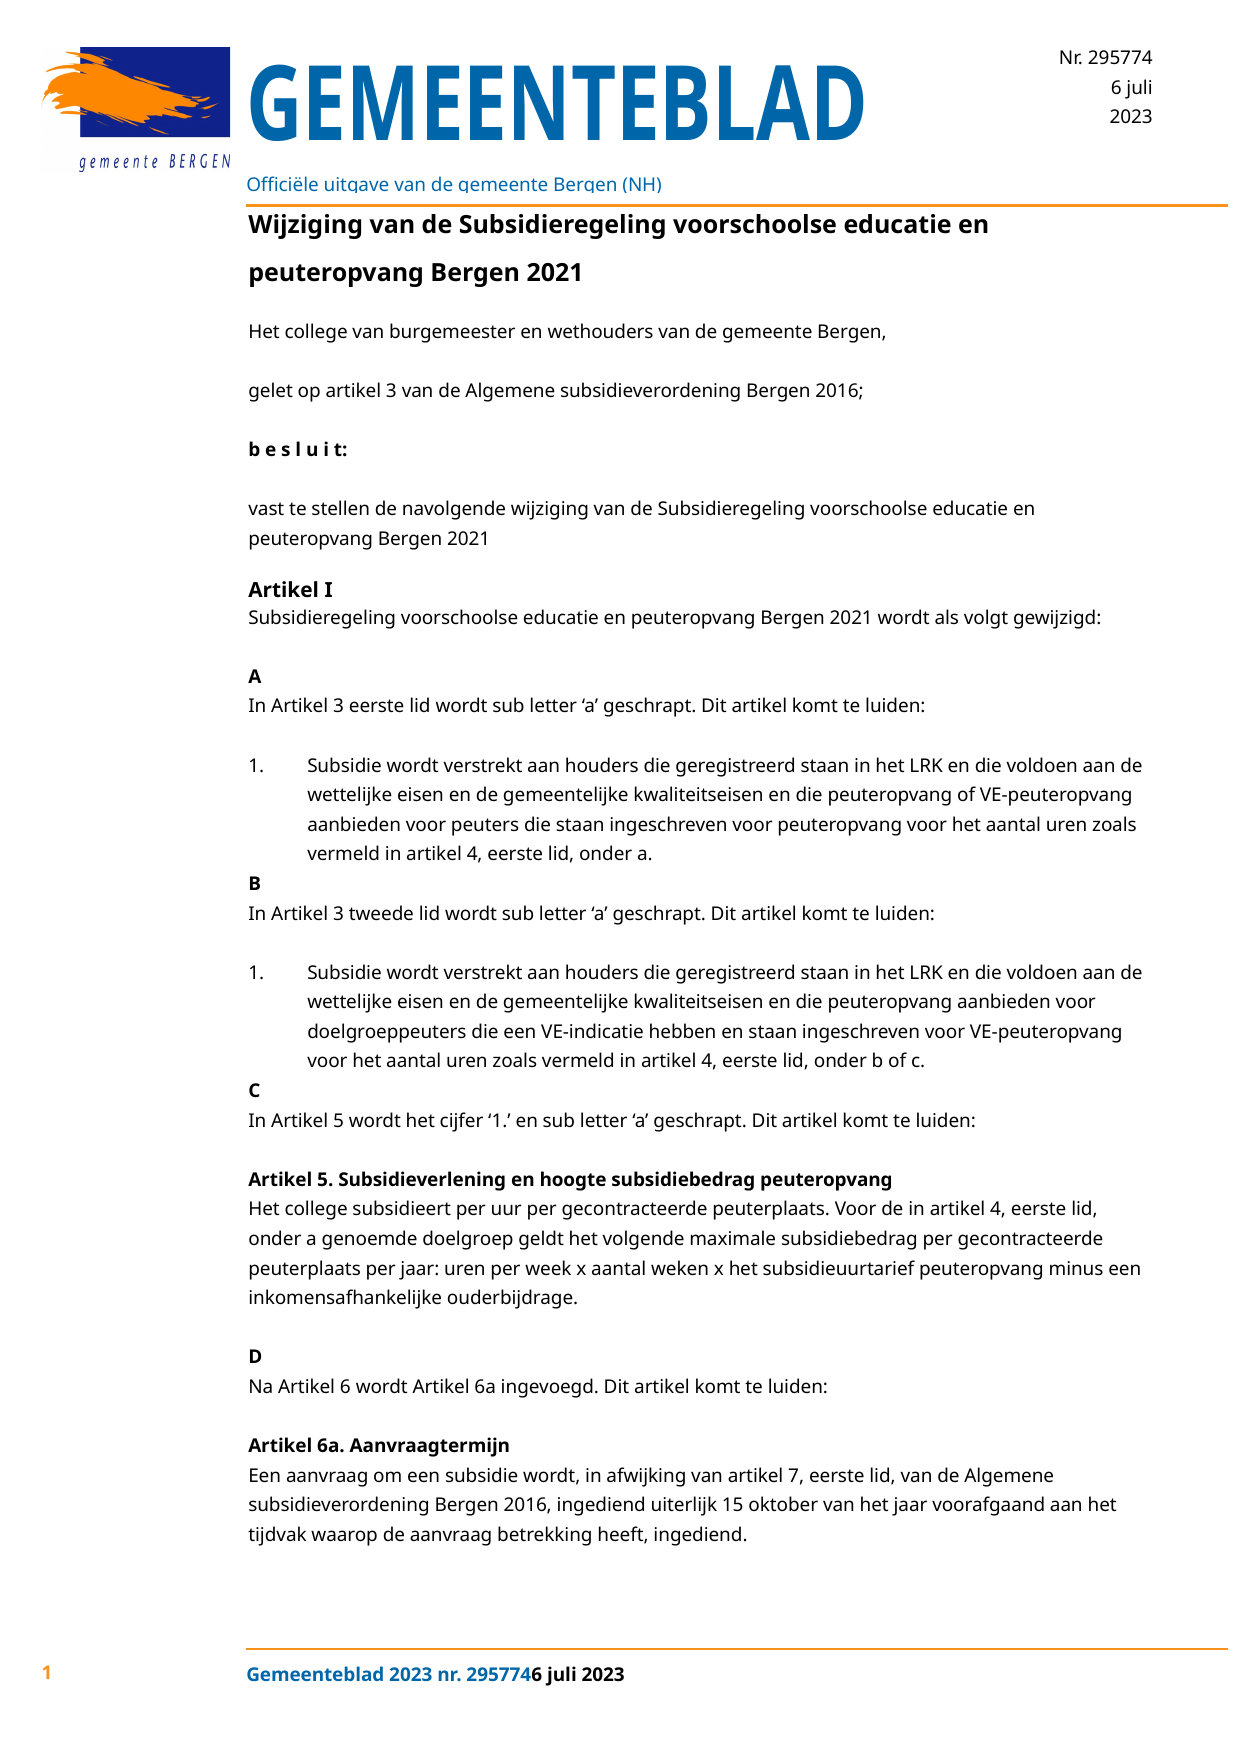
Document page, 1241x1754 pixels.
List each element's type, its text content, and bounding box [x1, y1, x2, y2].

list Subsidie wordt verstrekt aan houders die geregistreerd staan in het LRK en die voldoen aan de wettelijke eisen en de gemeentelijke kwaliteitseisen en die peuteropvang of VE-peuteropvang aanbieden voor peuters die staan ingeschreven voor peuteropvang voor het aantal uren zoals vermeld in artikel 4, eerste lid, onder a. [248, 752, 1152, 866]
text In Artikel 3 tweede lid wordt sub letter ‘a’ geschrapt. Dit artikel komt te luiden: [248, 900, 1152, 925]
text In Artikel 5 wordt het cijfer ‘1.’ en sub letter ‘a’ geschrapt. Dit artikel komt te luiden: [248, 1107, 1152, 1132]
text Na Artikel 6 wordt Artikel 6a ingevoegd. Dit artikel komt te luiden: [248, 1373, 1152, 1399]
text Artikel I [248, 575, 1152, 604]
text A [248, 663, 1152, 689]
text vast te stellen de navolgende wijziging van de Subsidieregeling voorschoolse educatie en peuteropvang Bergen 2021 [248, 495, 1152, 551]
text Het college van burgemeester en wethouders van de gemeente Bergen, [248, 318, 1152, 344]
text Subsidieregeling voorschoolse educatie en peuteropvang Bergen 2021 wordt als volgt gewijzigd: [248, 604, 1152, 629]
text Een aanvraag om een subsidie wordt, in afwijking van artikel 7, eerste lid, van de Algemene subsidieverordening Bergen 2016, ingediend uiterlijk 15 oktober van het jaar voorafgaand aan het tijdvak waarop de aanvraag betrekking heeft, ingediend. [248, 1462, 1152, 1547]
text Artikel 6a. Aanvraagtermijn [248, 1432, 1152, 1458]
text Artikel 5. Subsidieverlening en hoogte subsidiebedrag peuteropvang [248, 1166, 1152, 1192]
text D [248, 1343, 1152, 1369]
text In Artikel 3 eerste lid wordt sub letter ‘a’ geschrapt. Dit artikel komt te luiden: [248, 693, 1152, 718]
text C [248, 1077, 1152, 1103]
picture [41, 47, 231, 172]
text b e s l u i t: [248, 436, 1152, 462]
text Wijziging van de Subsidieregeling voorschoolse educatie en peuteropvang Bergen 2021 [248, 207, 1152, 288]
text B [248, 870, 1152, 896]
text Het college subsidieert per uur per gecontracteerde peuterplaats. Voor de in artikel 4, eerste lid, onder a genoemde doelgroep geldt het volgende maximale subsidiebedrag per gecontracteerde peuterplaats per jaar: uren per week x aantal weken x het subsidieuurtarief peuteropvang minus een inkomensafhankelijke ouderbijdrage. [248, 1196, 1152, 1310]
text gelet op artikel 3 van de Algemene subsidieverordening Bergen 2016; [248, 377, 1152, 403]
list Subsidie wordt verstrekt aan houders die geregistreerd staan in het LRK en die voldoen aan de wettelijke eisen en de gemeentelijke kwaliteitseisen en die peuteropvang aanbieden voor doelgroeppeuters die een VE-indicatie hebben en staan ingeschreven voor VE-peuteropvang voor het aantal uren zoals vermeld in artikel 4, eerste lid, onder b of c. [248, 959, 1152, 1073]
